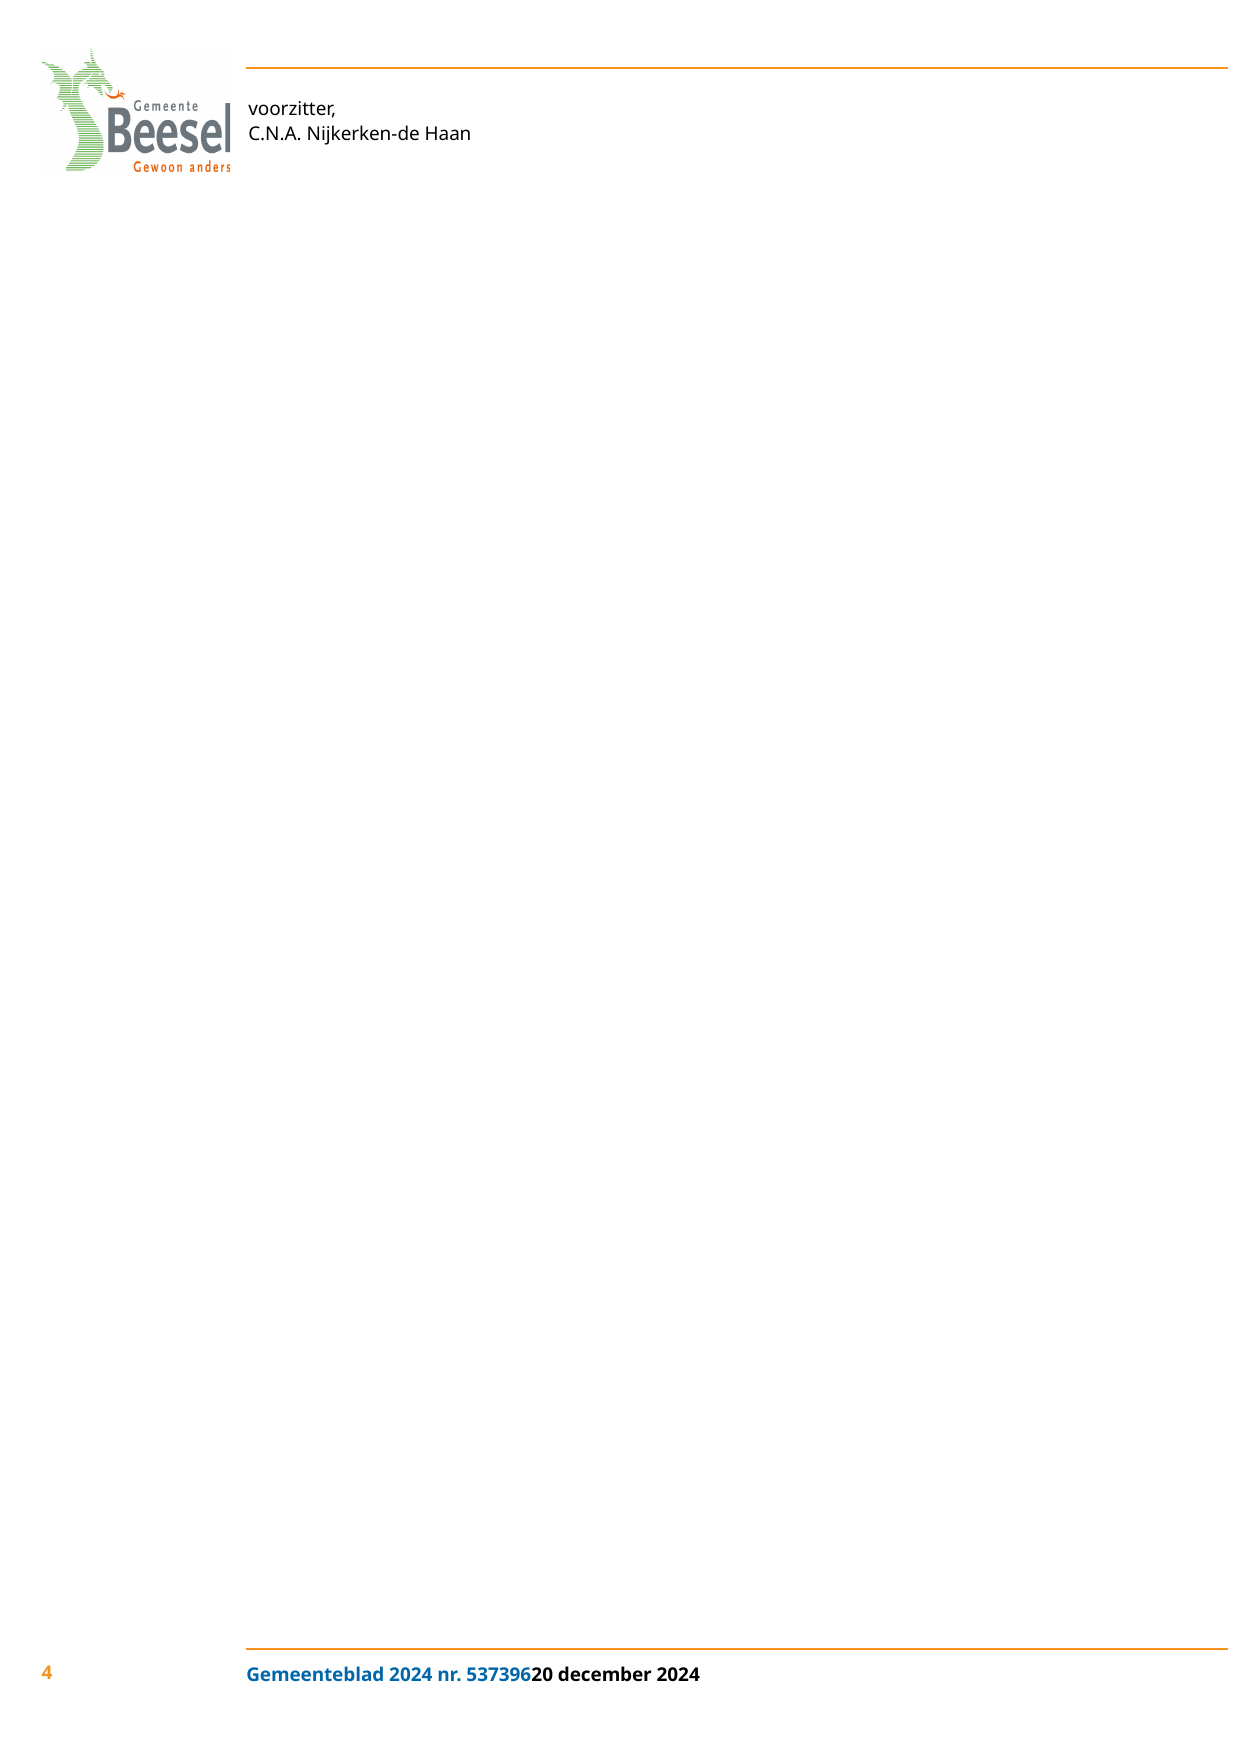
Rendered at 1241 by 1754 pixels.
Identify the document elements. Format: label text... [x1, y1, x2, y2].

picture [41, 47, 231, 172]
text voorzitter, [248, 95, 1152, 121]
text C.N.A. Nijkerken-de Haan [248, 121, 1152, 146]
